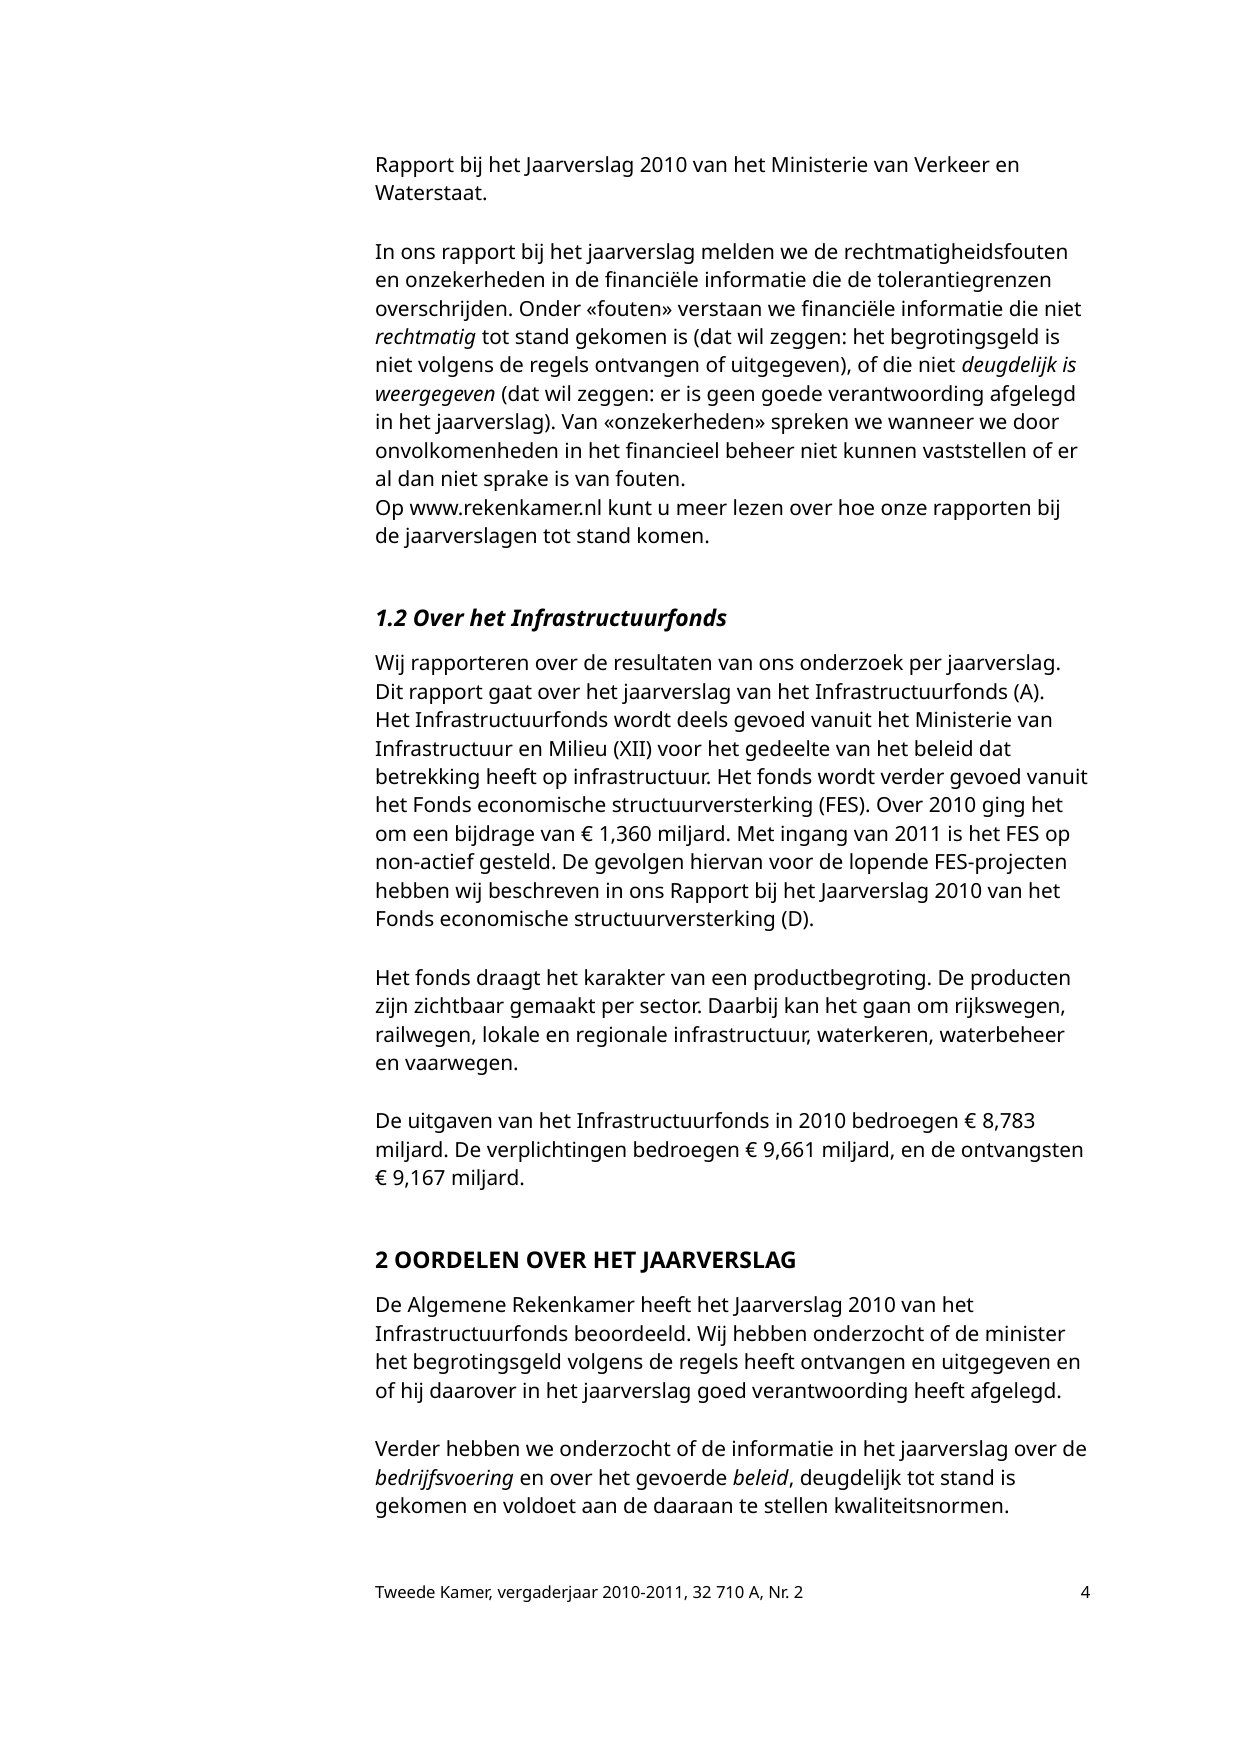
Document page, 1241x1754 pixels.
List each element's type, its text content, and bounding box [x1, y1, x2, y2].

text In ons rapport bij het jaarverslag melden we de rechtmatigheidsfouten en onzekerheden in de financiële informatie die de tolerantiegrenzen overschrijden. Onder «fouten» verstaan we financiële informatie die niet rechtmatig tot stand gekomen is (dat wil zeggen: het begrotingsgeld is niet volgens de regels ontvangen of uitgegeven), of die niet deugdelijk is weergegeven (dat wil zeggen: er is geen goede verantwoording afgelegd in het jaarverslag). Van «onzekerheden» spreken we wanneer we door onvolkomenheden in het financieel beheer niet kunnen vaststellen of er al dan niet sprake is van fouten. [375, 237, 1090, 493]
text Het Infrastructuurfonds wordt deels gevoed vanuit het Ministerie van Infrastructuur en Milieu (XII) voor het gedeelte van het beleid dat betrekking heeft op infrastructuur. Het fonds wordt verder gevoed vanuit het Fonds economische structuurversterking (FES). Over 2010 ging het om een bijdrage van € 1,360 miljard. Met ingang van 2011 is het FES op non-actief gesteld. De gevolgen hiervan voor de lopende FES-projecten hebben wij beschreven in ons Rapport bij het Jaarverslag 2010 van het Fonds economische structuurversterking (D). [375, 705, 1090, 933]
text De uitgaven van het Infrastructuurfonds in 2010 bedroegen € 8,783 miljard. De verplichtingen bedroegen € 9,661 miljard, en de ontvangsten € 9,167 miljard. [375, 1107, 1090, 1192]
text De Algemene Rekenkamer heeft het Jaarverslag 2010 van het Infrastructuurfonds beoordeeld. Wij hebben onderzocht of de minister het begrotingsgeld volgens de regels heeft ontvangen en uitgegeven en of hij daarover in het jaarverslag goed verantwoording heeft afgelegd. [375, 1291, 1090, 1404]
text Het fonds draagt het karakter van een productbegroting. De producten zijn zichtbaar gemaakt per sector. Daarbij kan het gaan om rijkswegen, railwegen, lokale en regionale infrastructuur, waterkeren, waterbeheer en vaarwegen. [375, 963, 1090, 1077]
subtitle 1.2 Over het Infrastructuurfonds [375, 602, 1090, 633]
subtitle 2 OORDELEN OVER HET JAARVERSLAG [375, 1244, 1090, 1276]
text Rapport bij het Jaarverslag 2010 van het Ministerie van Verkeer en Waterstaat. [375, 150, 1090, 207]
text Op www.rekenkamer.nl kunt u meer lezen over hoe onze rapporten bij de jaarverslagen tot stand komen. [375, 493, 1090, 550]
text Verder hebben we onderzocht of de informatie in het jaarverslag over de bedrijfsvoering en over het gevoerde beleid, deugdelijk tot stand is gekomen en voldoet aan de daaraan te stellen kwaliteitsnormen. [375, 1434, 1090, 1520]
text Wij rapporteren over de resultaten van ons onderzoek per jaarverslag. Dit rapport gaat over het jaarverslag van het Infrastructuurfonds (A). [375, 648, 1090, 705]
